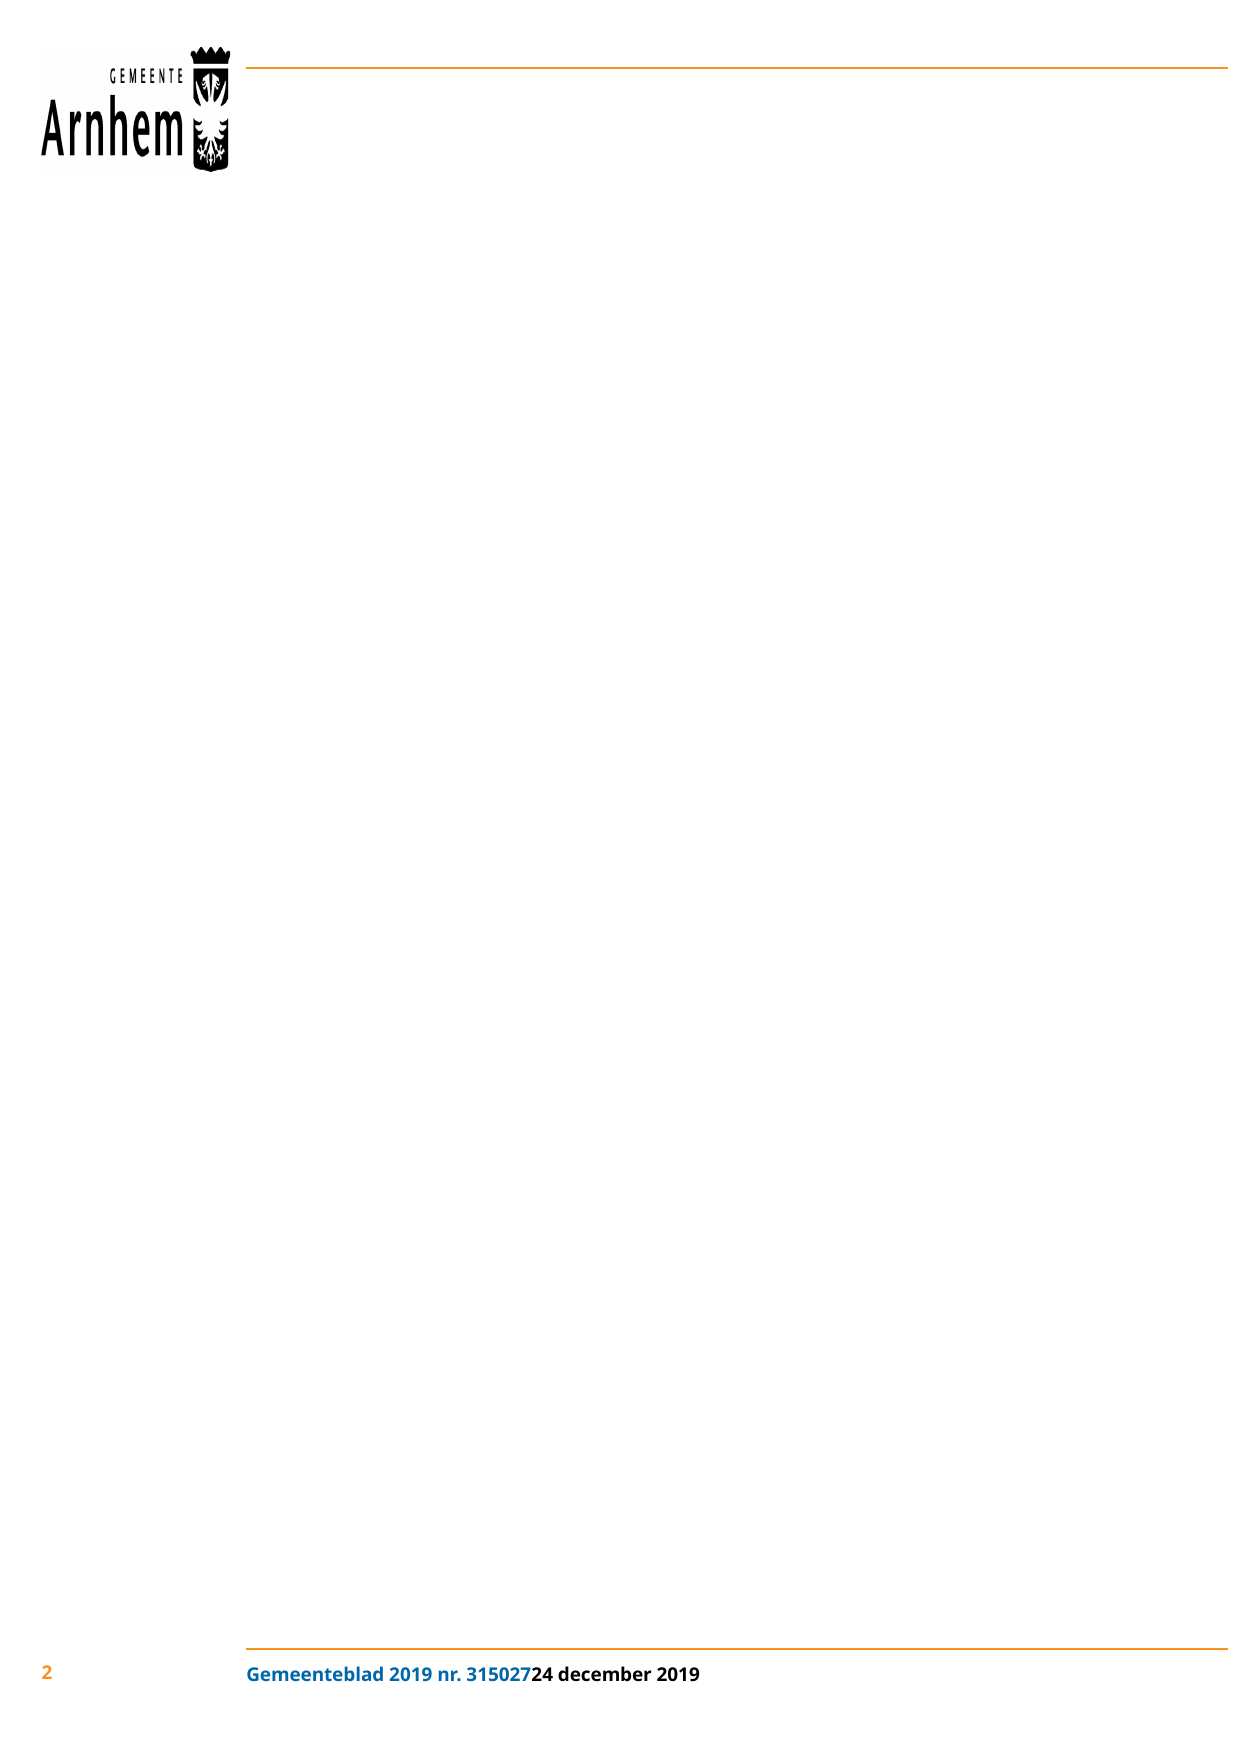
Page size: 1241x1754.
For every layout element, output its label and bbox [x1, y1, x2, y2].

picture [41, 47, 231, 172]
